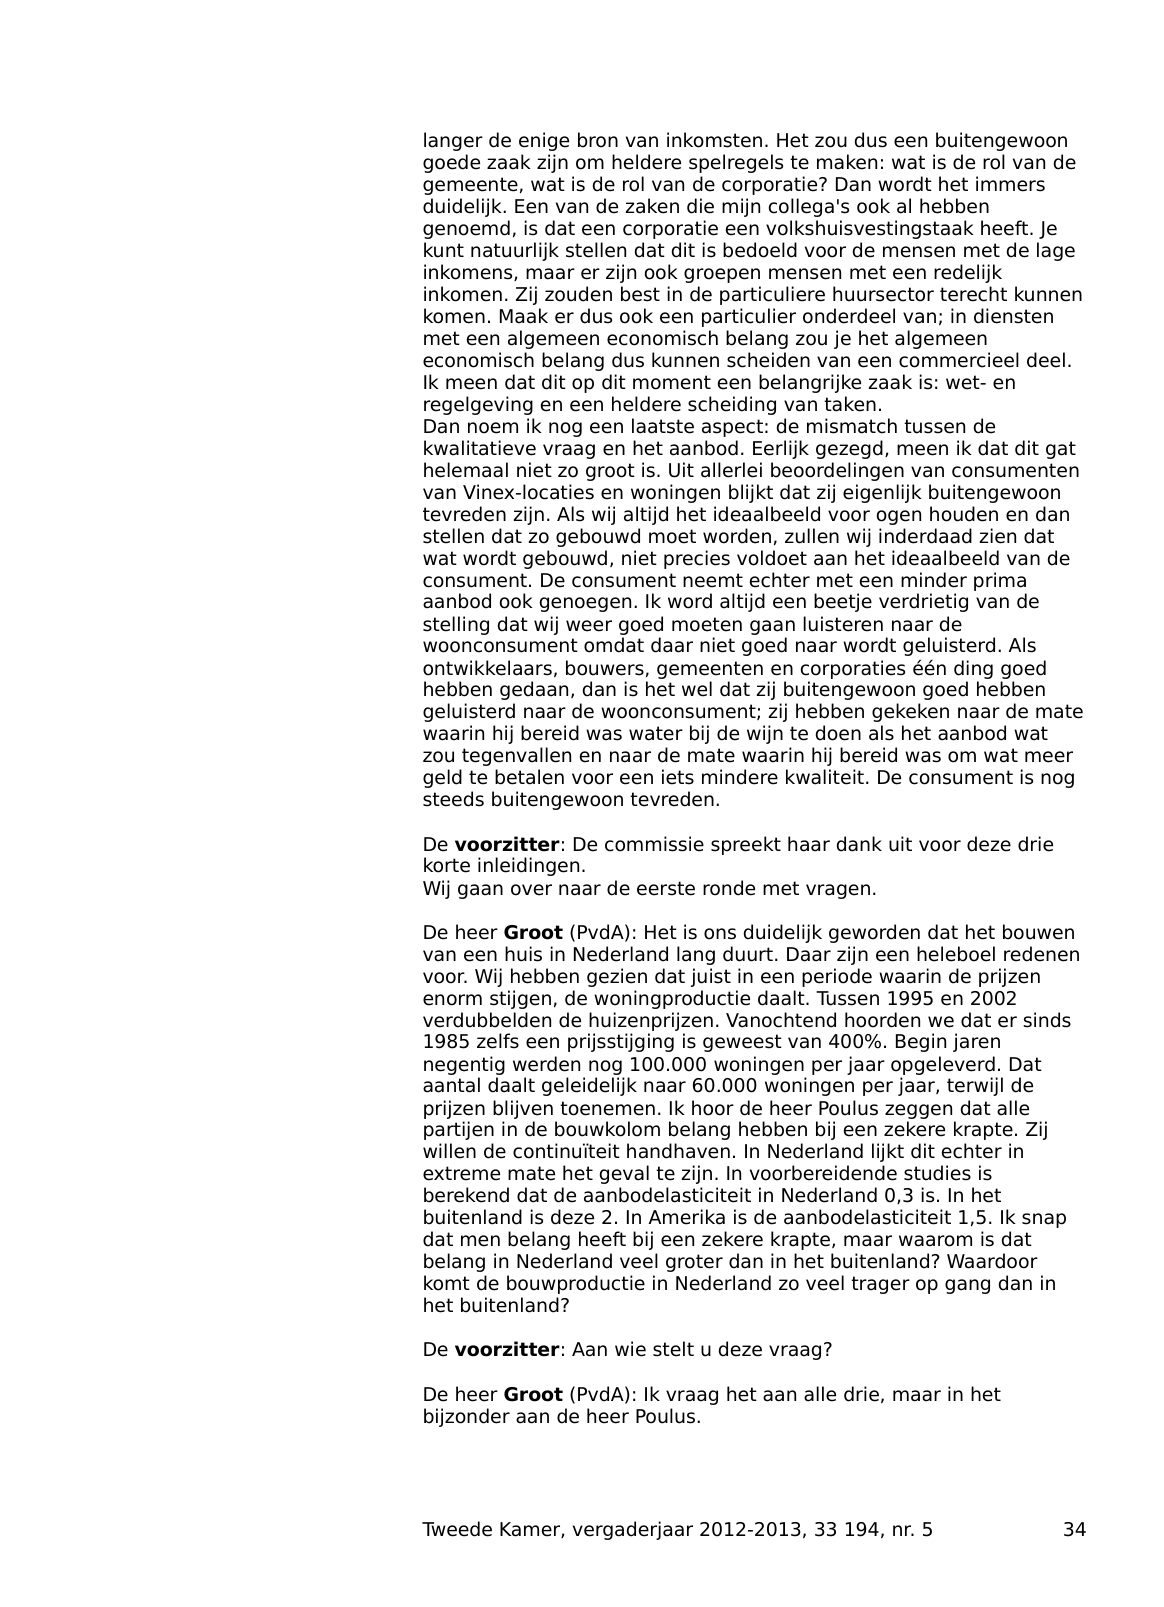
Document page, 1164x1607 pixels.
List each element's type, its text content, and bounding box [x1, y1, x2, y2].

text langer de enige bron van inkomsten. Het zou dus een buitengewoon goede zaak zijn om heldere spelregels te maken: wat is de rol van de gemeente, wat is de rol van de corporatie? Dan wordt het immers duidelijk. Een van de zaken die mijn collega's ook al hebben genoemd, is dat een corporatie een volkshuisvestingstaak heeft. Je kunt natuurlijk stellen dat dit is bedoeld voor de mensen met de lage inkomens, maar er zijn ook groepen mensen met een redelijk inkomen. Zij zouden best in de particuliere huursector terecht kunnen komen. Maak er dus ook een particulier onderdeel van; in diensten met een algemeen economisch belang zou je het algemeen economisch belang dus kunnen scheiden van een commercieel deel. Ik meen dat dit op dit moment een belangrijke zaak is: wet- en regelgeving en een heldere scheiding van taken. [422, 130, 1087, 416]
text Wij gaan over naar de eerste ronde met vragen. [422, 877, 1087, 899]
text De voorzitter: De commissie spreekt haar dank uit voor deze drie korte inleidingen. [422, 833, 1087, 877]
text De heer Groot (PvdA): Ik vraag het aan alle drie, maar in het bijzonder aan de heer Poulus. [422, 1383, 1087, 1427]
text De voorzitter: Aan wie stelt u deze vraag? [422, 1339, 1087, 1361]
text De heer Groot (PvdA): Het is ons duidelijk geworden dat het bouwen van een huis in Nederland lang duurt. Daar zijn een heleboel redenen voor. Wij hebben gezien dat juist in een periode waarin de prijzen enorm stijgen, de woningproductie daalt. Tussen 1995 en 2002 verdubbelden de huizenprijzen. Vanochtend hoorden we dat er sinds 1985 zelfs een prijsstijging is geweest van 400%. Begin jaren negentig werden nog 100.000 woningen per jaar opgeleverd. Dat aantal daalt geleidelijk naar 60.000 woningen per jaar, terwijl de prijzen blijven toenemen. Ik hoor de heer Poulus zeggen dat alle partijen in de bouwkolom belang hebben bij een zekere krapte. Zij willen de continuïteit handhaven. In Nederland lijkt dit echter in extreme mate het geval te zijn. In voorbereidende studies is berekend dat de aanbodelasticiteit in Nederland 0,3 is. In het buitenland is deze 2. In Amerika is de aanbodelasticiteit 1,5. Ik snap dat men belang heeft bij een zekere krapte, maar waarom is dat belang in Nederland veel groter dan in het buitenland? Waardoor komt de bouwproductie in Nederland zo veel trager op gang dan in het buitenland? [422, 922, 1087, 1317]
text Dan noem ik nog een laatste aspect: de mismatch tussen de kwalitatieve vraag en het aanbod. Eerlijk gezegd, meen ik dat dit gat helemaal niet zo groot is. Uit allerlei beoordelingen van consumenten van Vinex-locaties en woningen blijkt dat zij eigenlijk buitengewoon tevreden zijn. Als wij altijd het ideaalbeeld voor ogen houden en dan stellen dat zo gebouwd moet worden, zullen wij inderdaad zien dat wat wordt gebouwd, niet precies voldoet aan het ideaalbeeld van de consument. De consument neemt echter met een minder prima aanbod ook genoegen. Ik word altijd een beetje verdrietig van de stelling dat wij weer goed moeten gaan luisteren naar de woonconsument omdat daar niet goed naar wordt geluisterd. Als ontwikkelaars, bouwers, gemeenten en corporaties één ding goed hebben gedaan, dan is het wel dat zij buitengewoon goed hebben geluisterd naar de woonconsument; zij hebben gekeken naar de mate waarin hij bereid was water bij de wijn te doen als het aanbod wat zou tegenvallen en naar de mate waarin hij bereid was om wat meer geld te betalen voor een iets mindere kwaliteit. De consument is nog steeds buitengewoon tevreden. [422, 416, 1087, 811]
